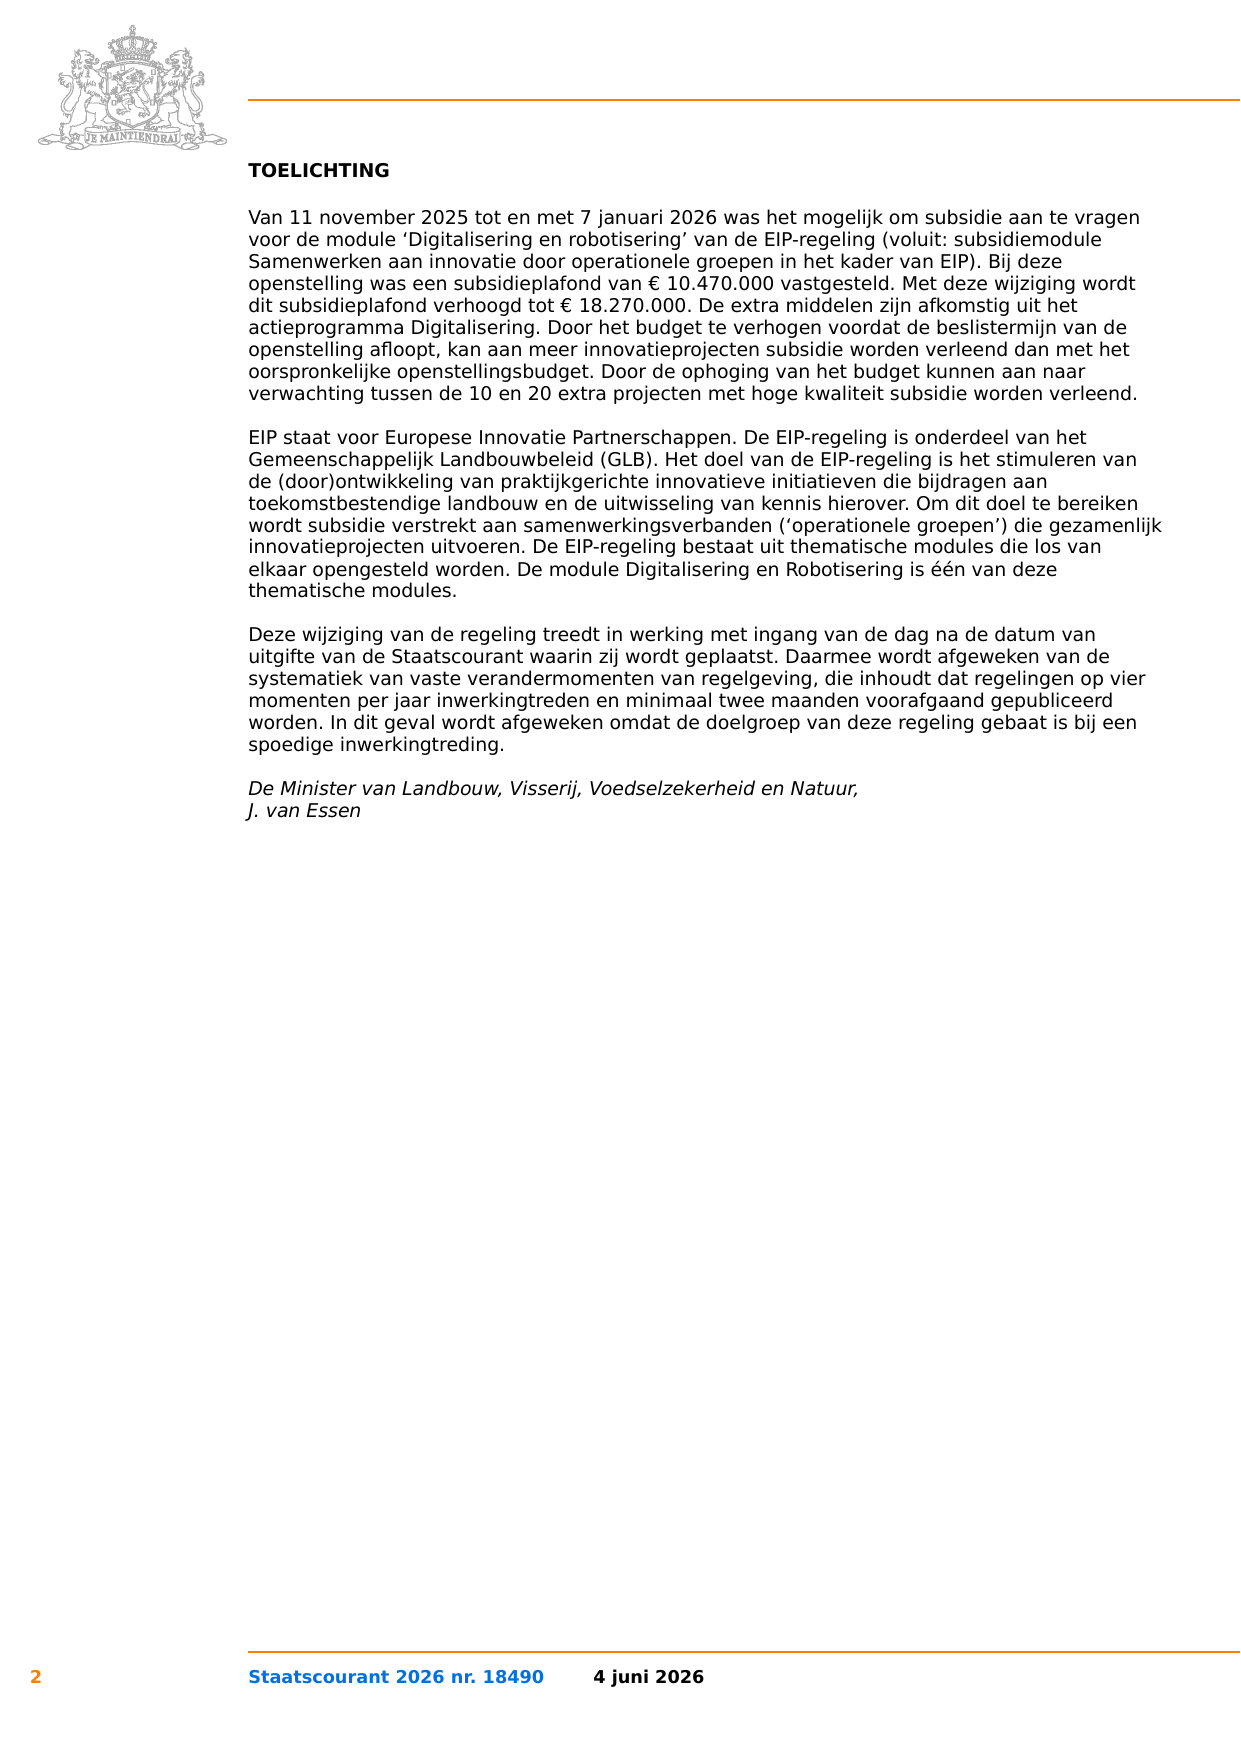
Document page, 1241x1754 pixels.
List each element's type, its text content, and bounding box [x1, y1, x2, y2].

text Van 11 november 2025 tot en met 7 januari 2026 was het mogelijk om subsidie aan te vragen voor de module ‘Digitalisering en robotisering’ van de EIP-regeling (voluit: subsidiemodule Samenwerken aan innovatie door operationele groepen in het kader van EIP). Bij deze openstelling was een subsidieplafond van € 10.470.000 vastgesteld. Met deze wijziging wordt dit subsidieplafond verhoogd tot € 18.270.000. De extra middelen zijn afkomstig uit het actieprogramma Digitalisering. Door het budget te verhogen voordat de beslistermijn van de openstelling afloopt, kan aan meer innovatieprojecten subsidie worden verleend dan met het oorspronkelijke openstellingsbudget. Door de ophoging van het budget kunnen aan naar verwachting tussen de 10 en 20 extra projecten met hoge kwaliteit subsidie worden verleend. [248, 207, 1163, 405]
picture [38, 25, 227, 150]
subtitle TOELICHTING [248, 160, 1163, 182]
text De Minister van Landbouw, Visserij, Voedselzekerheid en Natuur, J. van Essen [248, 778, 1163, 822]
text EIP staat voor Europese Innovatie Partnerschappen. De EIP-regeling is onderdeel van het Gemeenschappelijk Landbouwbeleid (GLB). Het doel van de EIP-regeling is het stimuleren van de (door)ontwikkeling van praktijkgerichte innovatieve initiatieven die bijdragen aan toekomstbestendige landbouw en de uitwisseling van kennis hierover. Om dit doel te bereiken wordt subsidie verstrekt aan samenwerkingsverbanden (‘operationele groepen’) die gezamenlijk innovatieprojecten uitvoeren. De EIP-regeling bestaat uit thematische modules die los van elkaar opengesteld worden. De module Digitalisering en Robotisering is één van deze thematische modules. [248, 427, 1163, 602]
text Deze wijziging van de regeling treedt in werking met ingang van de dag na de datum van uitgifte van de Staatscourant waarin zij wordt geplaatst. Daarmee wordt afgeweken van de systematiek van vaste verandermomenten van regelgeving, die inhoudt dat regelingen op vier momenten per jaar inwerkingtreden en minimaal twee maanden voorafgaand gepubliceerd worden. In dit geval wordt afgeweken omdat de doelgroep van deze regeling gebaat is bij een spoedige inwerkingtreding. [248, 624, 1163, 756]
